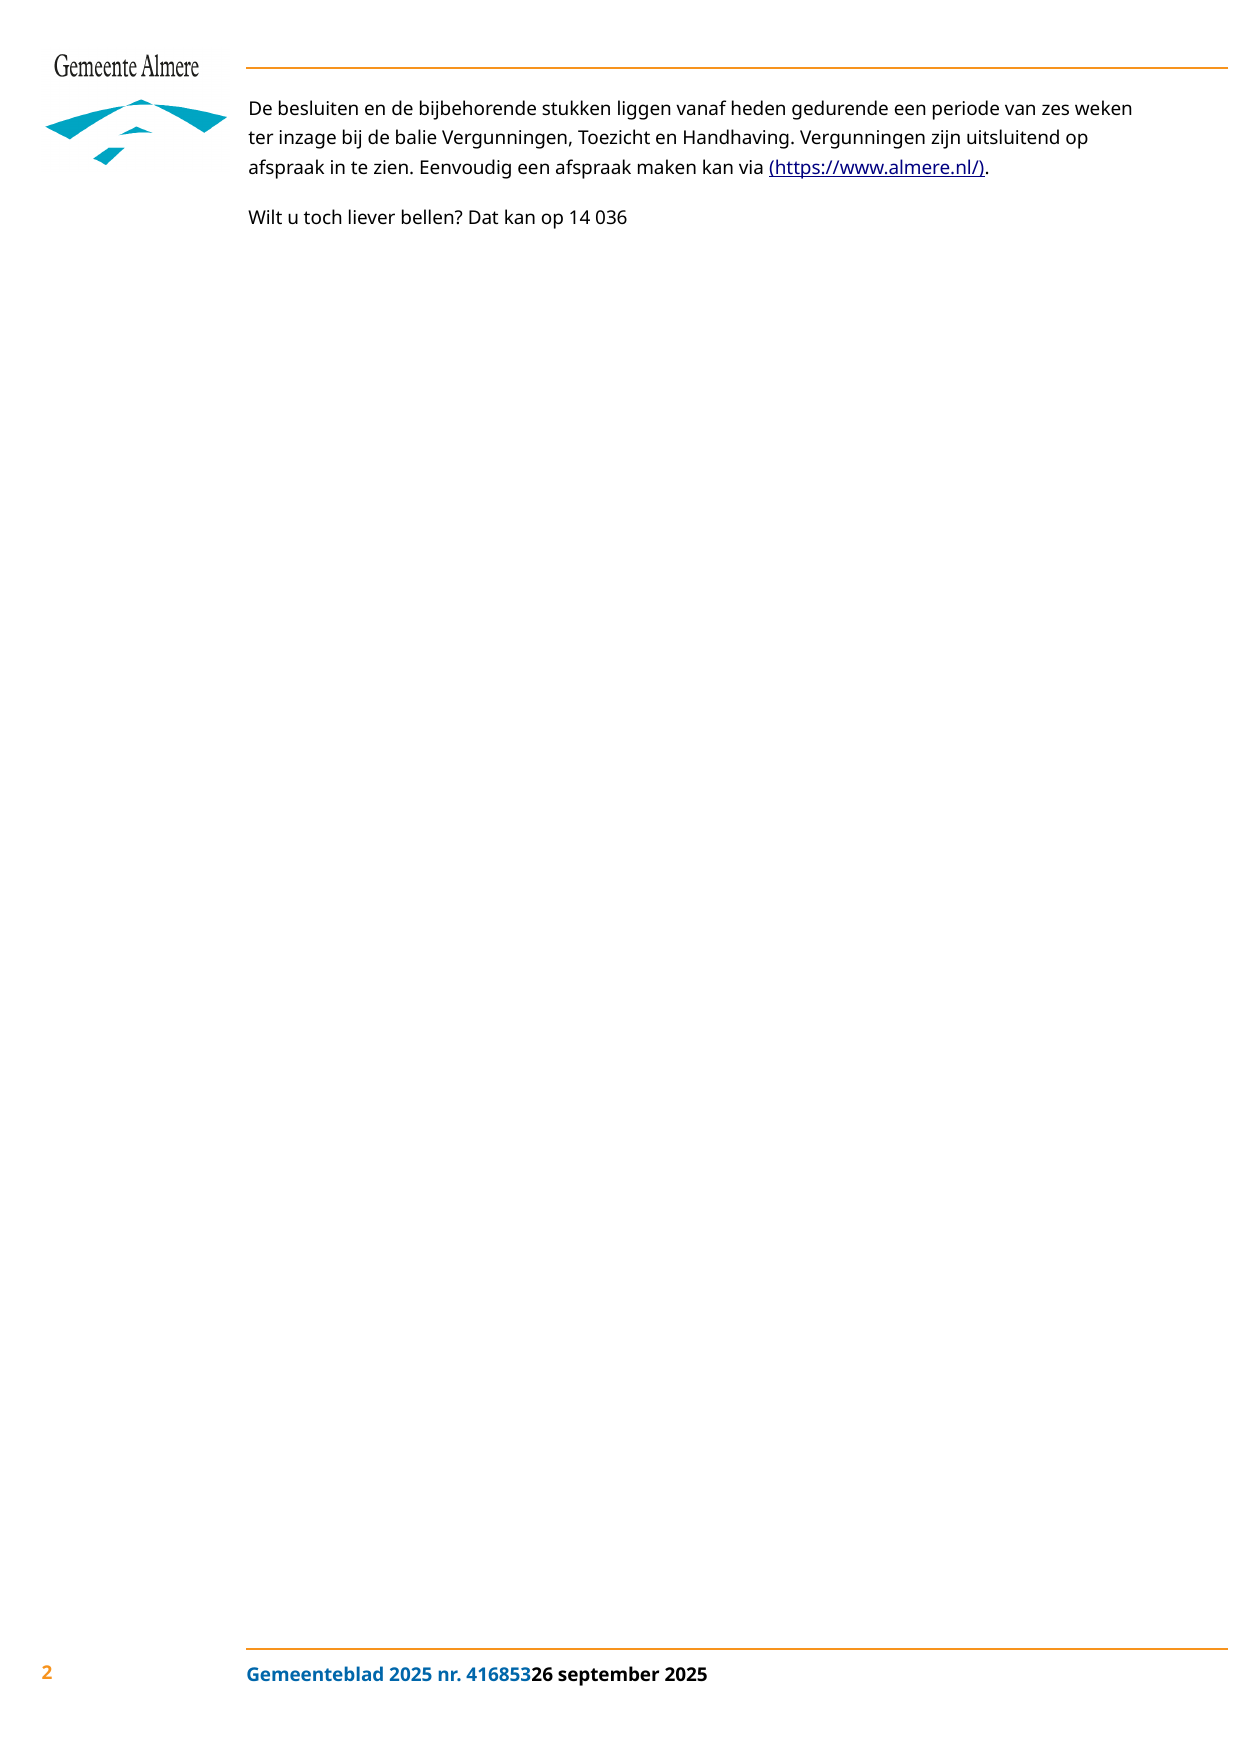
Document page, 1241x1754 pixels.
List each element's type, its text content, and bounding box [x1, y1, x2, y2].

text De besluiten en de bijbehorende stukken liggen vanaf heden gedurende een periode van zes weken ter inzage bij de balie Vergunningen, Toezicht en Handhaving. Vergunningen zijn uitsluitend op afspraak in te zien. Eenvoudig een afspraak maken kan via (https://www.almere.nl/). [248, 95, 1152, 180]
text Wilt u toch liever bellen? Dat kan op 14 036 [248, 204, 1152, 230]
picture [41, 47, 231, 172]
